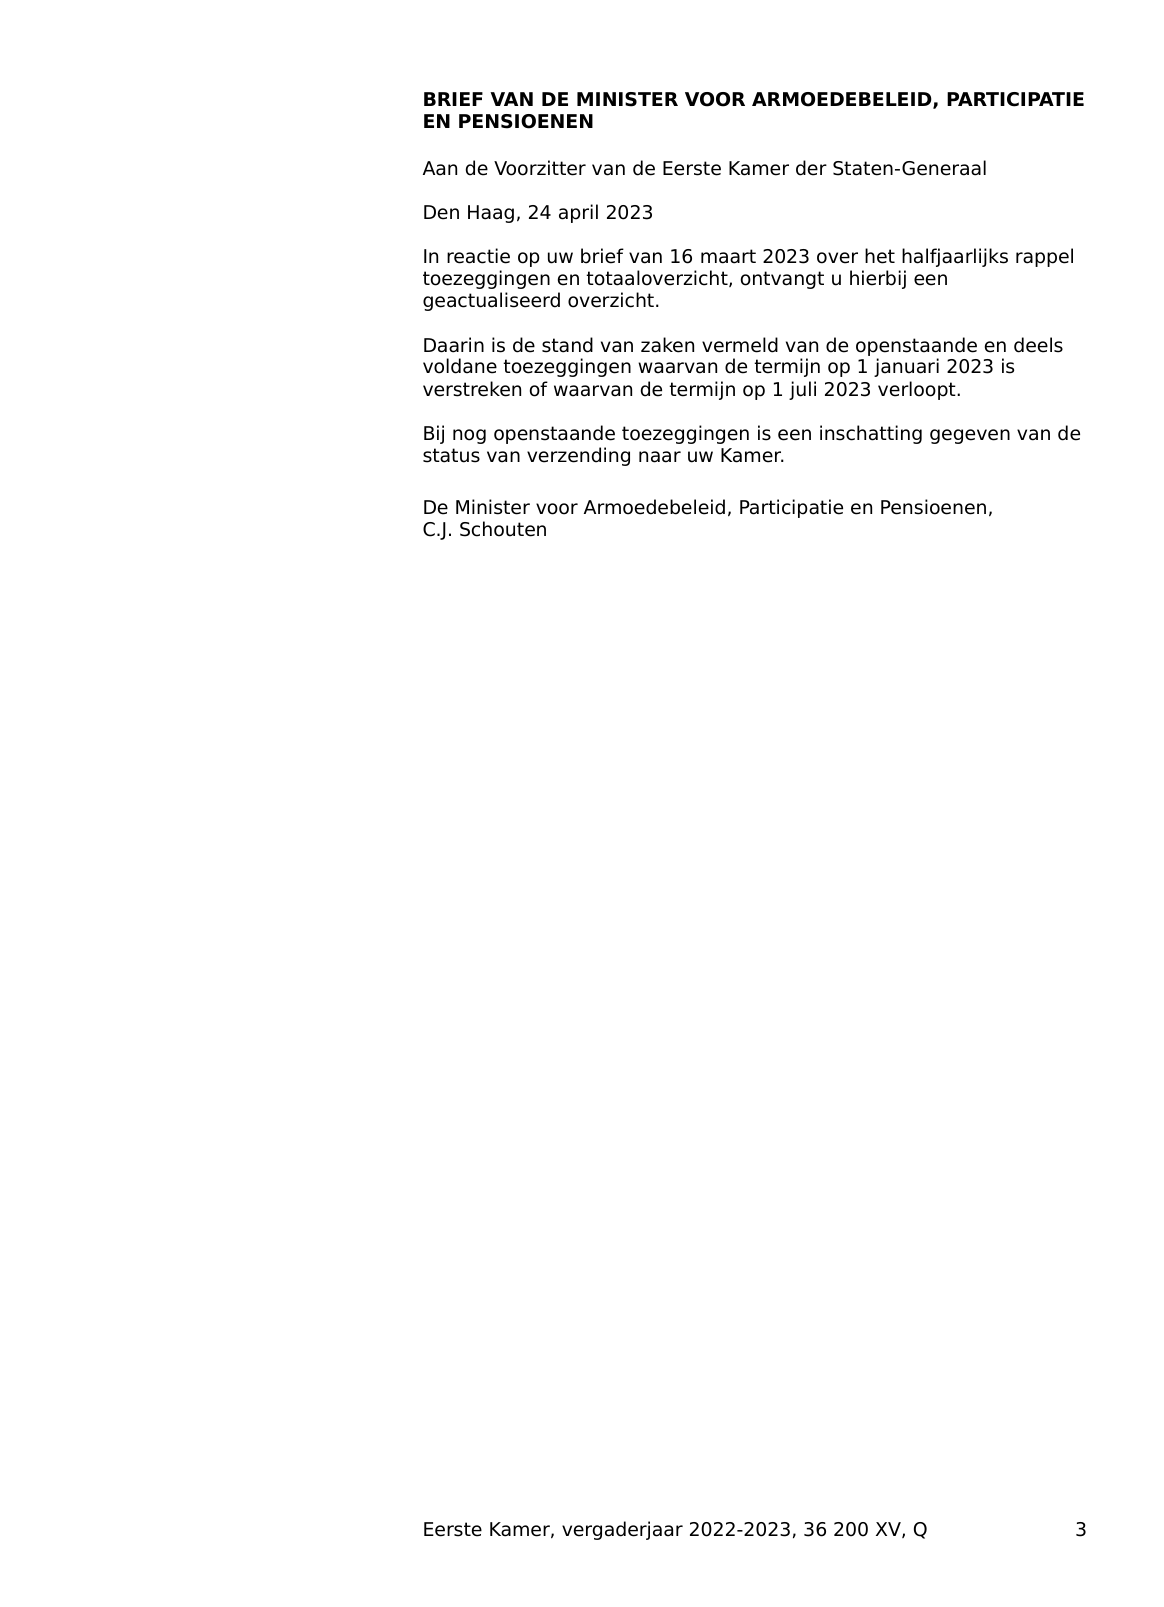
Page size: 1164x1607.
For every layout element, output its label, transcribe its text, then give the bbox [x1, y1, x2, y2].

subtitle BRIEF VAN DE MINISTER VOOR ARMOEDEBELEID, PARTICIPATIE EN PENSIOENEN [422, 89, 1087, 133]
text Bij nog openstaande toezeggingen is een inschatting gegeven van de status van verzending naar uw Kamer. [422, 423, 1087, 467]
text In reactie op uw brief van 16 maart 2023 over het halfjaarlijks rappel toezeggingen en totaaloverzicht, ontvangt u hierbij een geactualiseerd overzicht. [422, 246, 1087, 312]
text Daarin is de stand van zaken vermeld van de openstaande en deels voldane toezeggingen waarvan de termijn op 1 januari 2023 is verstreken of waarvan de termijn op 1 juli 2023 verloopt. [422, 334, 1087, 400]
text Aan de Voorzitter van de Eerste Kamer der Staten-Generaal [422, 158, 1087, 180]
text De Minister voor Armoedebeleid, Participatie en Pensioenen, C.J. Schouten [422, 497, 1087, 541]
text Den Haag, 24 april 2023 [422, 202, 1087, 224]
